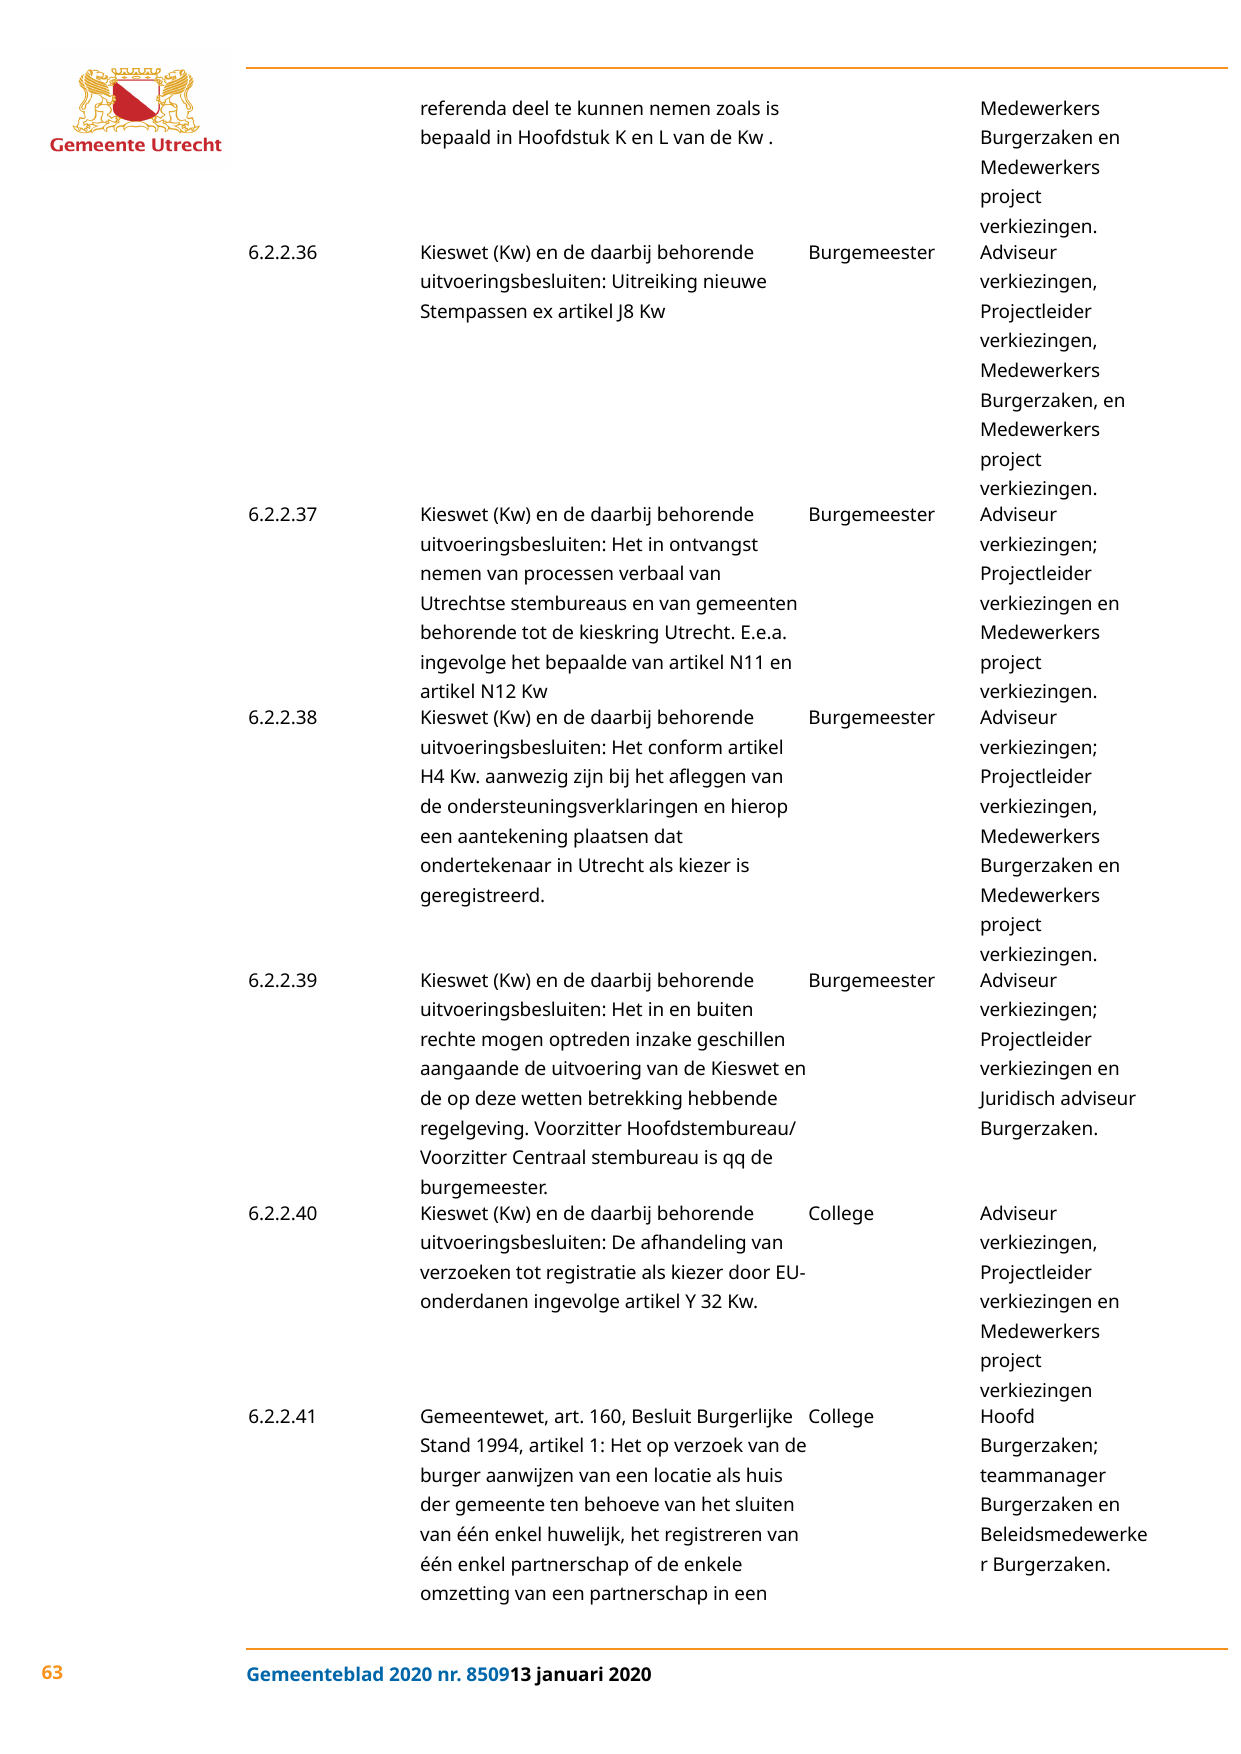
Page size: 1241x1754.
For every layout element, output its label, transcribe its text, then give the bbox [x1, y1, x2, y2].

table_cell College [808, 1403, 980, 1606]
picture [41, 47, 231, 172]
table_cell Kieswet (Kw) en de daarbij behorende uitvoeringsbesluiten: Uitreiking nieuwe Stempassen ex artikel J8 Kw [420, 239, 808, 501]
table_cell [248, 95, 420, 239]
table_cell Burgemeester [808, 967, 980, 1200]
table_cell 6.2.2.36 [248, 239, 420, 501]
table_cell Adviseur verkiezingen; Projectleider verkiezingen, Medewerkers Burgerzaken en Medewerkers project verkiezingen. [980, 705, 1152, 967]
table_cell College [808, 1200, 980, 1403]
table_cell Adviseur verkiezingen; Projectleider verkiezingen en Juridisch adviseur Burgerzaken. [980, 967, 1152, 1200]
table_cell Adviseur verkiezingen, Projectleider verkiezingen, Medewerkers Burgerzaken, en Medewerkers project verkiezingen. [980, 239, 1152, 501]
table_cell referenda deel te kunnen nemen zoals is bepaald in Hoofdstuk K en L van de Kw . [420, 95, 808, 239]
table_cell [808, 95, 980, 239]
table_cell Burgemeester [808, 705, 980, 967]
table_cell Burgemeester [808, 501, 980, 704]
table_cell Adviseur verkiezingen; Projectleider verkiezingen en Medewerkers project verkiezingen. [980, 501, 1152, 704]
table_cell 6.2.2.39 [248, 967, 420, 1200]
table_cell 6.2.2.37 [248, 501, 420, 704]
table_cell Adviseur verkiezingen, Projectleider verkiezingen en Medewerkers project verkiezingen [980, 1200, 1152, 1403]
table_cell Hoofd Burgerzaken; teammanager Burgerzaken en Beleidsmedewerker Burgerzaken. [980, 1403, 1152, 1606]
table_cell Kieswet (Kw) en de daarbij behorende uitvoeringsbesluiten: Het conform artikel H4 Kw. aanwezig zijn bij het afleggen van de ondersteuningsverklaringen en hierop een aantekening plaatsen dat ondertekenaar in Utrecht als kiezer is geregistreerd. [420, 705, 808, 967]
table_cell 6.2.2.41 [248, 1403, 420, 1606]
table_cell 6.2.2.38 [248, 705, 420, 967]
table_cell Kieswet (Kw) en de daarbij behorende uitvoeringsbesluiten: Het in en buiten rechte mogen optreden inzake geschillen aangaande de uitvoering van de Kieswet en de op deze wetten betrekking hebbende regelgeving. Voorzitter Hoofdstembureau/ Voorzitter Centraal stembureau is qq de burgemeester. [420, 967, 808, 1200]
table_cell Medewerkers Burgerzaken en Medewerkers project verkiezingen. [980, 95, 1152, 239]
table_cell Burgemeester [808, 239, 980, 501]
table_cell 6.2.2.40 [248, 1200, 420, 1403]
table_cell Gemeentewet, art. 160, Besluit Burgerlijke Stand 1994, artikel 1: Het op verzoek van de burger aanwijzen van een locatie als huis der gemeente ten behoeve van het sluiten van één enkel huwelijk, het registreren van één enkel partnerschap of de enkele omzetting van een partnerschap in een [420, 1403, 808, 1606]
table_cell Kieswet (Kw) en de daarbij behorende uitvoeringsbesluiten: Het in ontvangst nemen van processen verbaal van Utrechtse stembureaus en van gemeenten behorende tot de kieskring Utrecht. E.e.a. ingevolge het bepaalde van artikel N11 en artikel N12 Kw [420, 501, 808, 704]
table_cell Kieswet (Kw) en de daarbij behorende uitvoeringsbesluiten: De afhandeling van verzoeken tot registratie als kiezer door EU-onderdanen ingevolge artikel Y 32 Kw. [420, 1200, 808, 1403]
